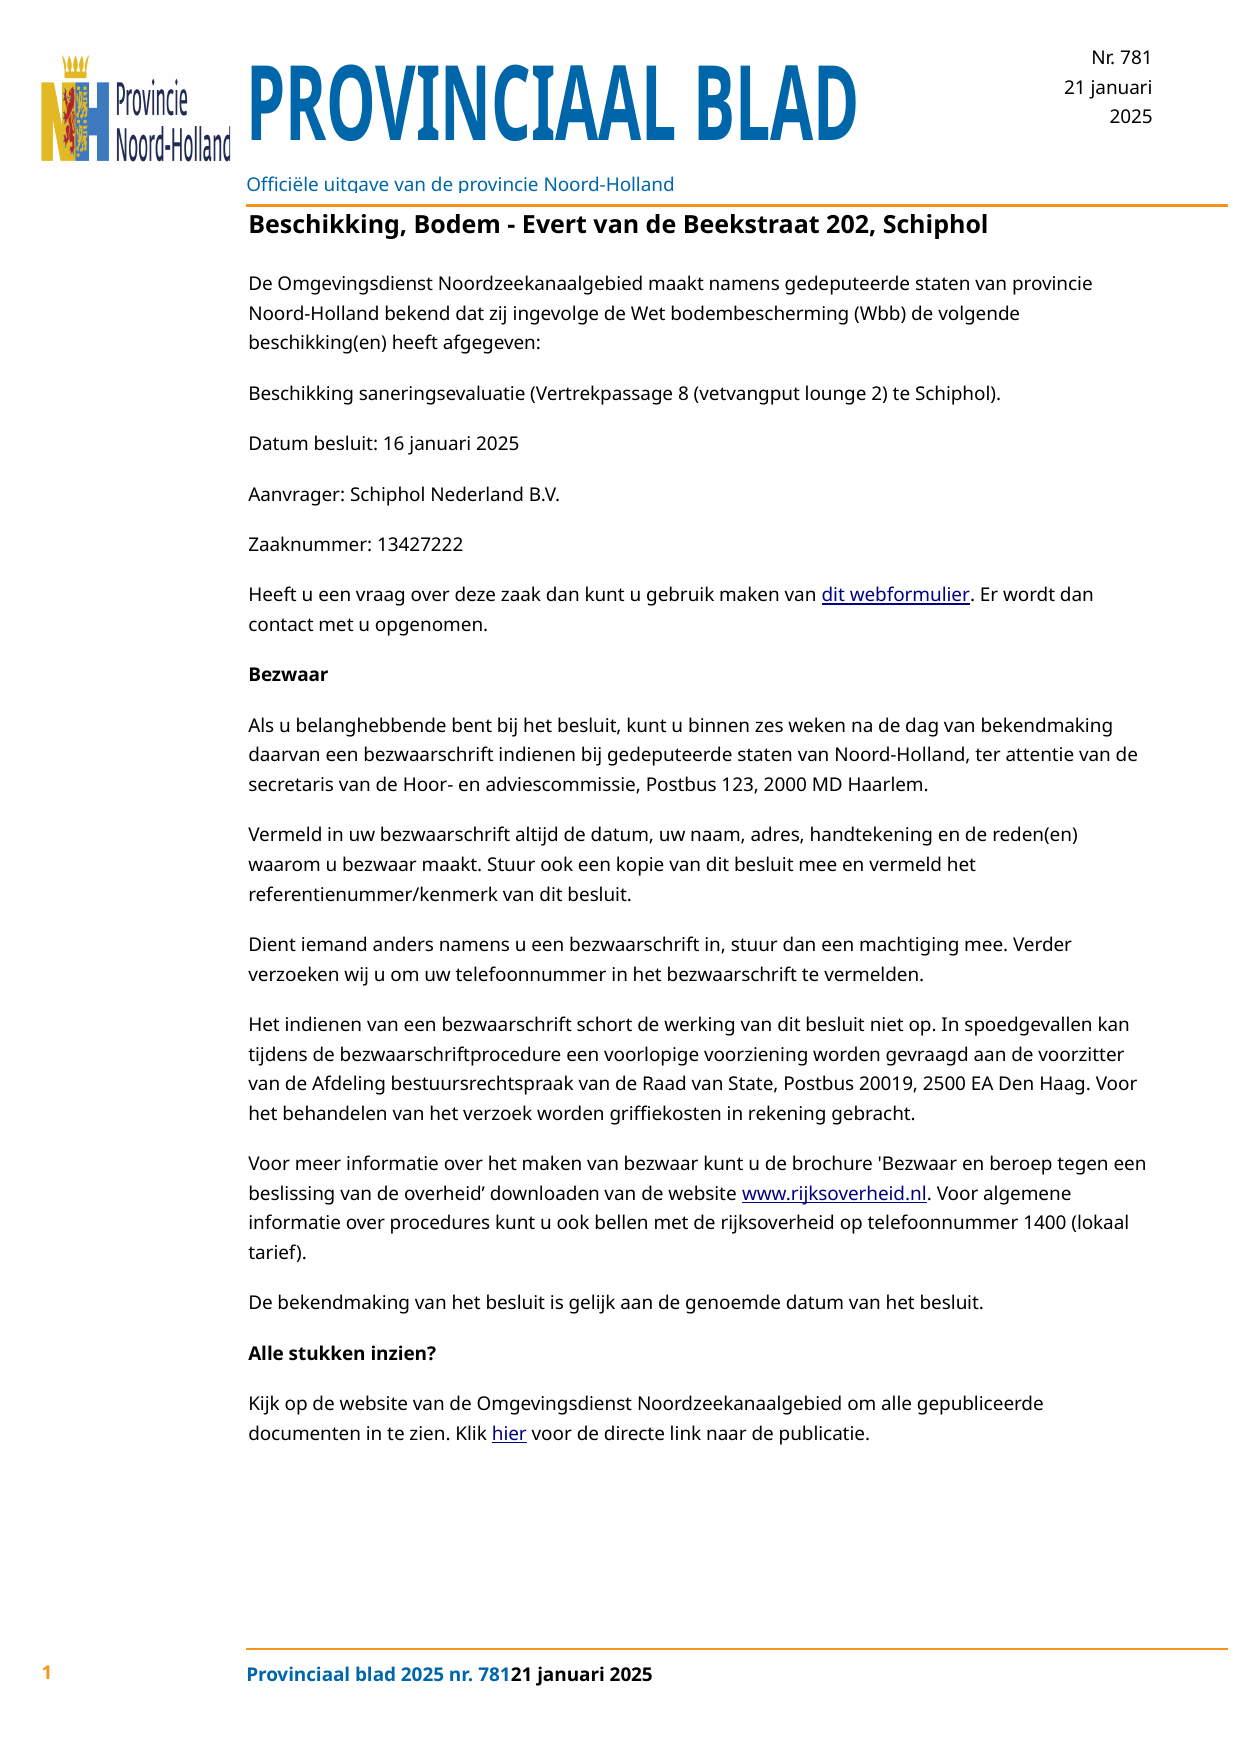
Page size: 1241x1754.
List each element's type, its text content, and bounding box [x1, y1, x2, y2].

text De bekendmaking van het besluit is gelijk aan de genoemde datum van het besluit. [248, 1289, 1152, 1315]
text Kijk op de website van de Omgevingsdienst Noordzeekanaalgebied om alle gepubliceerde documenten in te zien. Klik hier voor de directe link naar de publicatie. [248, 1390, 1152, 1446]
text Alle stukken inzien? [248, 1340, 1152, 1366]
text Beschikking, Bodem - Evert van de Beekstraat 202, Schiphol [248, 207, 1152, 241]
text Voor meer informatie over het maken van bezwaar kunt u de brochure 'Bezwaar en beroep tegen een beslissing van de overheid’ downloaden van de website www.rijksoverheid.nl. Voor algemene informatie over procedures kunt u ook bellen met de rijksoverheid op telefoonnummer 1400 (lokaal tarief). [248, 1150, 1152, 1265]
text Aanvrager: Schiphol Nederland B.V. [248, 481, 1152, 506]
text Beschikking saneringsevaluatie (Vertrekpassage 8 (vetvangput lounge 2) te Schiphol). [248, 380, 1152, 406]
text De Omgevingsdienst Noordzeekanaalgebied maakt namens gedeputeerde staten van provincie Noord-Holland bekend dat zij ingevolge de Wet bodembescherming (Wbb) de volgende beschikking(en) heeft afgegeven: [248, 270, 1152, 355]
picture [41, 47, 231, 172]
text Het indienen van een bezwaarschrift schort de werking van dit besluit niet op. In spoedgevallen kan tijdens de bezwaarschriftprocedure een voorlopige voorziening worden gevraagd aan de voorzitter van de Afdeling bestuursrechtspraak van de Raad van State, Postbus 20019, 2500 EA Den Haag. Voor het behandelen van het verzoek worden griffiekosten in rekening gebracht. [248, 1011, 1152, 1126]
text Dient iemand anders namens u een bezwaarschrift in, stuur dan een machtiging mee. Verder verzoeken wij u om uw telefoonnummer in het bezwaarschrift te vermelden. [248, 931, 1152, 986]
text Zaaknummer: 13427222 [248, 531, 1152, 557]
text Datum besluit: 16 januari 2025 [248, 430, 1152, 456]
text Bezwaar [248, 662, 1152, 687]
text Heeft u een vraag over deze zaak dan kunt u gebruik maken van dit webformulier. Er wordt dan contact met u opgenomen. [248, 582, 1152, 637]
text Als u belanghebbende bent bij het besluit, kunt u binnen zes weken na de dag van bekendmaking daarvan een bezwaarschrift indienen bij gedeputeerde staten van Noord-Holland, ter attentie van de secretaris van de Hoor- en adviescommissie, Postbus 123, 2000 MD Haarlem. [248, 712, 1152, 797]
text Vermeld in uw bezwaarschrift altijd de datum, uw naam, adres, handtekening en de reden(en) waarom u bezwaar maakt. Stuur ook een kopie van dit besluit mee en vermeld het referentienummer/kenmerk van dit besluit. [248, 822, 1152, 906]
